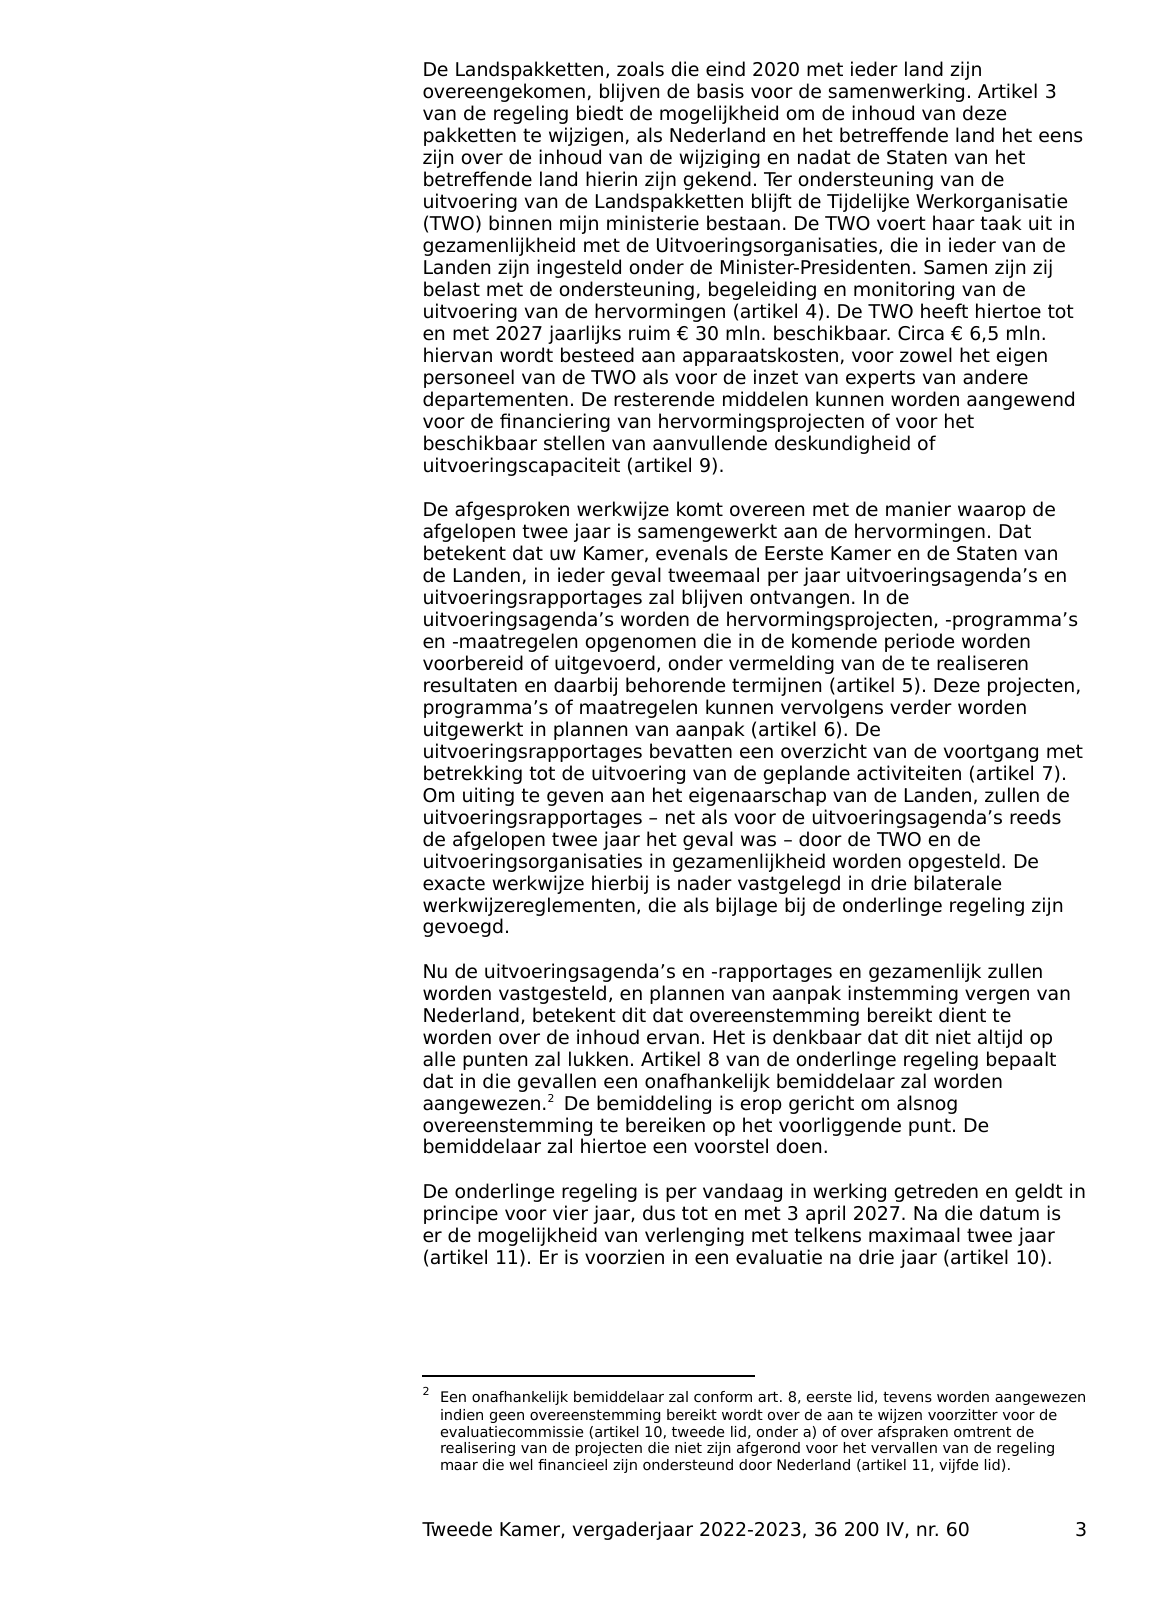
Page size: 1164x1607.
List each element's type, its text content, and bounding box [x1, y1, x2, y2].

text Een onafhankelijk bemiddelaar zal conform art. 8, eerste lid, tevens worden aangewezen indien geen overeenstemming bereikt wordt over de aan te wijzen voorzitter voor de evaluatiecommissie (artikel 10, tweede lid, onder a) of over afspraken omtrent de realisering van de projecten die niet zijn afgerond voor het vervallen van de regeling maar die wel financieel zijn ondersteund door Nederland (artikel 11, vijfde lid). [422, 1385, 1087, 1474]
text De Landspakketten, zoals die eind 2020 met ieder land zijn overeengekomen, blijven de basis voor de samenwerking. Artikel 3 van de regeling biedt de mogelijkheid om de inhoud van deze pakketten te wijzigen, als Nederland en het betreffende land het eens zijn over de inhoud van de wijziging en nadat de Staten van het betreffende land hierin zijn gekend. Ter ondersteuning van de uitvoering van de Landspakketten blijft de Tijdelijke Werkorganisatie (TWO) binnen mijn ministerie bestaan. De TWO voert haar taak uit in gezamenlijkheid met de Uitvoeringsorganisaties, die in ieder van de Landen zijn ingesteld onder de Minister-Presidenten. Samen zijn zij belast met de ondersteuning, begeleiding en monitoring van de uitvoering van de hervormingen (artikel 4). De TWO heeft hiertoe tot en met 2027 jaarlijks ruim € 30 mln. beschikbaar. Circa € 6,5 mln. hiervan wordt besteed aan apparaatskosten, voor zowel het eigen personeel van de TWO als voor de inzet van experts van andere departementen. De resterende middelen kunnen worden aangewend voor de financiering van hervormingsprojecten of voor het beschikbaar stellen van aanvullende deskundigheid of uitvoeringscapaciteit (artikel 9). [422, 59, 1087, 477]
text De afgesproken werkwijze komt overeen met de manier waarop de afgelopen twee jaar is samengewerkt aan de hervormingen. Dat betekent dat uw Kamer, evenals de Eerste Kamer en de Staten van de Landen, in ieder geval tweemaal per jaar uitvoeringsagenda’s en uitvoeringsrapportages zal blijven ontvangen. In de uitvoeringsagenda’s worden de hervormingsprojecten, -programma’s en -maatregelen opgenomen die in de komende periode worden voorbereid of uitgevoerd, onder vermelding van de te realiseren resultaten en daarbij behorende termijnen (artikel 5). Deze projecten, programma’s of maatregelen kunnen vervolgens verder worden uitgewerkt in plannen van aanpak (artikel 6). De uitvoeringsrapportages bevatten een overzicht van de voortgang met betrekking tot de uitvoering van de geplande activiteiten (artikel 7). Om uiting te geven aan het eigenaarschap van de Landen, zullen de uitvoeringsrapportages – net als voor de uitvoeringsagenda’s reeds de afgelopen twee jaar het geval was – door de TWO en de uitvoeringsorganisaties in gezamenlijkheid worden opgesteld. De exacte werkwijze hierbij is nader vastgelegd in drie bilaterale werkwijzereglementen, die als bijlage bij de onderlinge regeling zijn gevoegd. [422, 499, 1087, 938]
text Nu de uitvoeringsagenda’s en -rapportages en gezamenlijk zullen worden vastgesteld, en plannen van aanpak instemming vergen van Nederland, betekent dit dat overeenstemming bereikt dient te worden over de inhoud ervan. Het is denkbaar dat dit niet altijd op alle punten zal lukken. Artikel 8 van de onderlinge regeling bepaalt dat in die gevallen een onafhankelijk bemiddelaar zal worden aangewezen. De bemiddeling is erop gericht om alsnog overeenstemming te bereiken op het voorliggende punt. De bemiddelaar zal hiertoe een voorstel doen. [422, 961, 1087, 1158]
text De onderlinge regeling is per vandaag in werking getreden en geldt in principe voor vier jaar, dus tot en met 3 april 2027. Na die datum is er de mogelijkheid van verlenging met telkens maximaal twee jaar (artikel 11). Er is voorzien in een evaluatie na drie jaar (artikel 10). [422, 1181, 1087, 1268]
